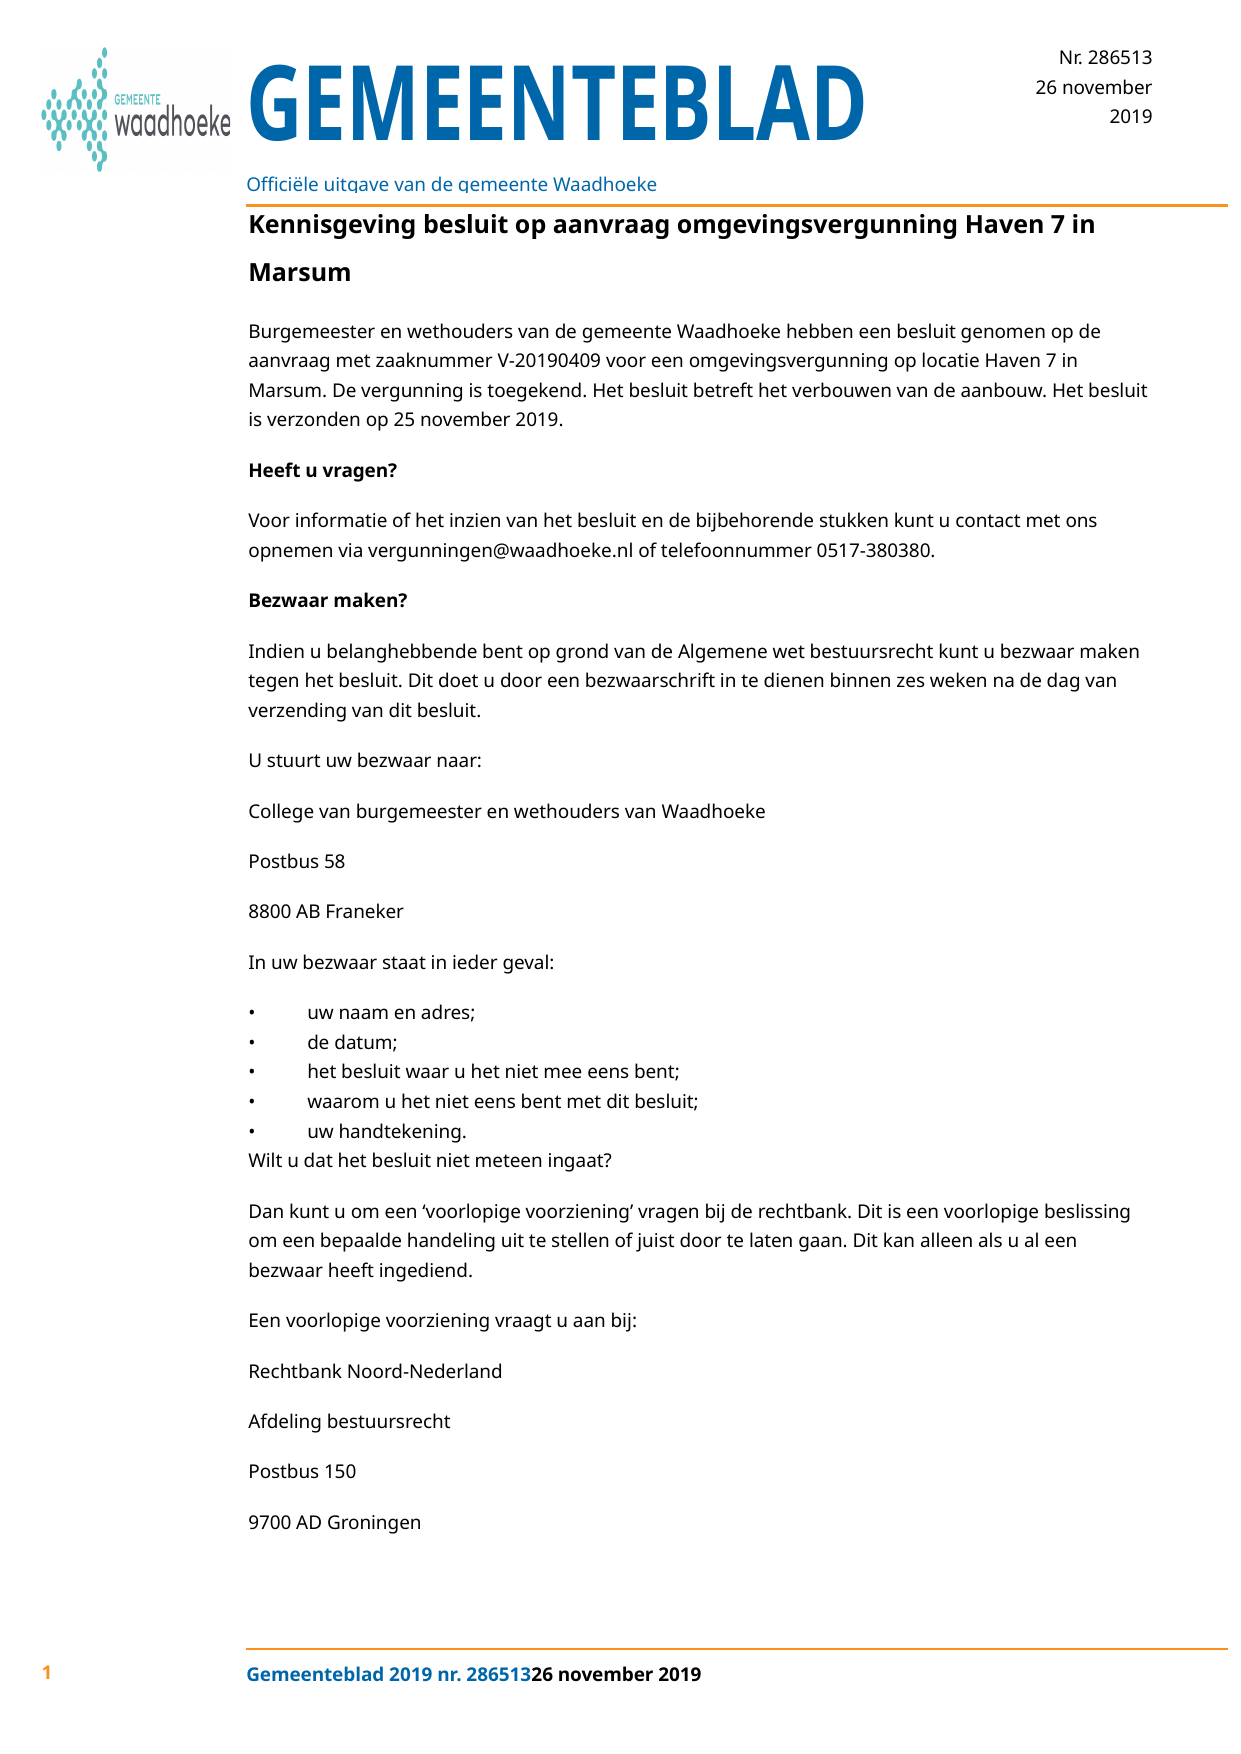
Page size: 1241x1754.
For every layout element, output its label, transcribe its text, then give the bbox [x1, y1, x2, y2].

text Afdeling bestuursrecht [248, 1408, 1152, 1434]
text Bezwaar maken? [248, 587, 1152, 613]
text College van burgemeester en wethouders van Waadhoeke [248, 798, 1152, 824]
text Heeft u vragen? [248, 457, 1152, 483]
list waarom u het niet eens bent met dit besluit; [248, 1088, 1152, 1114]
text Wilt u dat het besluit niet meteen ingaat? [248, 1147, 1152, 1173]
text U stuurt uw bezwaar naar: [248, 747, 1152, 773]
text 8800 AB Franeker [248, 899, 1152, 924]
list de datum; [248, 1029, 1152, 1055]
text Rechtbank Noord-Nederland [248, 1358, 1152, 1384]
picture [41, 47, 231, 172]
text Een voorlopige voorziening vraagt u aan bij: [248, 1307, 1152, 1333]
text In uw bezwaar staat in ieder geval: [248, 949, 1152, 975]
list uw naam en adres; [248, 999, 1152, 1025]
text Kennisgeving besluit op aanvraag omgevingsvergunning Haven 7 in Marsum [248, 207, 1152, 288]
text Postbus 58 [248, 848, 1152, 874]
text Voor informatie of het inzien van het besluit en de bijbehorende stukken kunt u contact met ons opnemen via vergunningen@waadhoeke.nl of telefoonnummer 0517-380380. [248, 507, 1152, 563]
list het besluit waar u het niet mee eens bent; [248, 1059, 1152, 1084]
text Burgemeester en wethouders van de gemeente Waadhoeke hebben een besluit genomen op de aanvraag met zaaknummer V-20190409 voor een omgevingsvergunning op locatie Haven 7 in Marsum. De vergunning is toegekend. Het besluit betreft het verbouwen van de aanbouw. Het besluit is verzonden op 25 november 2019. [248, 318, 1152, 432]
text Dan kunt u om een ‘voorlopige voorziening’ vragen bij de rechtbank. Dit is een voorlopige beslissing om een bepaalde handeling uit te stellen of juist door te laten gaan. Dit kan alleen als u al een bezwaar heeft ingediend. [248, 1198, 1152, 1283]
text Indien u belanghebbende bent op grond van de Algemene wet bestuursrecht kunt u bezwaar maken tegen het besluit. Dit doet u door een bezwaarschrift in te dienen binnen zes weken na de dag van verzending van dit besluit. [248, 638, 1152, 723]
list uw handtekening. [248, 1118, 1152, 1144]
text Postbus 150 [248, 1459, 1152, 1484]
text 9700 AD Groningen [248, 1509, 1152, 1535]
